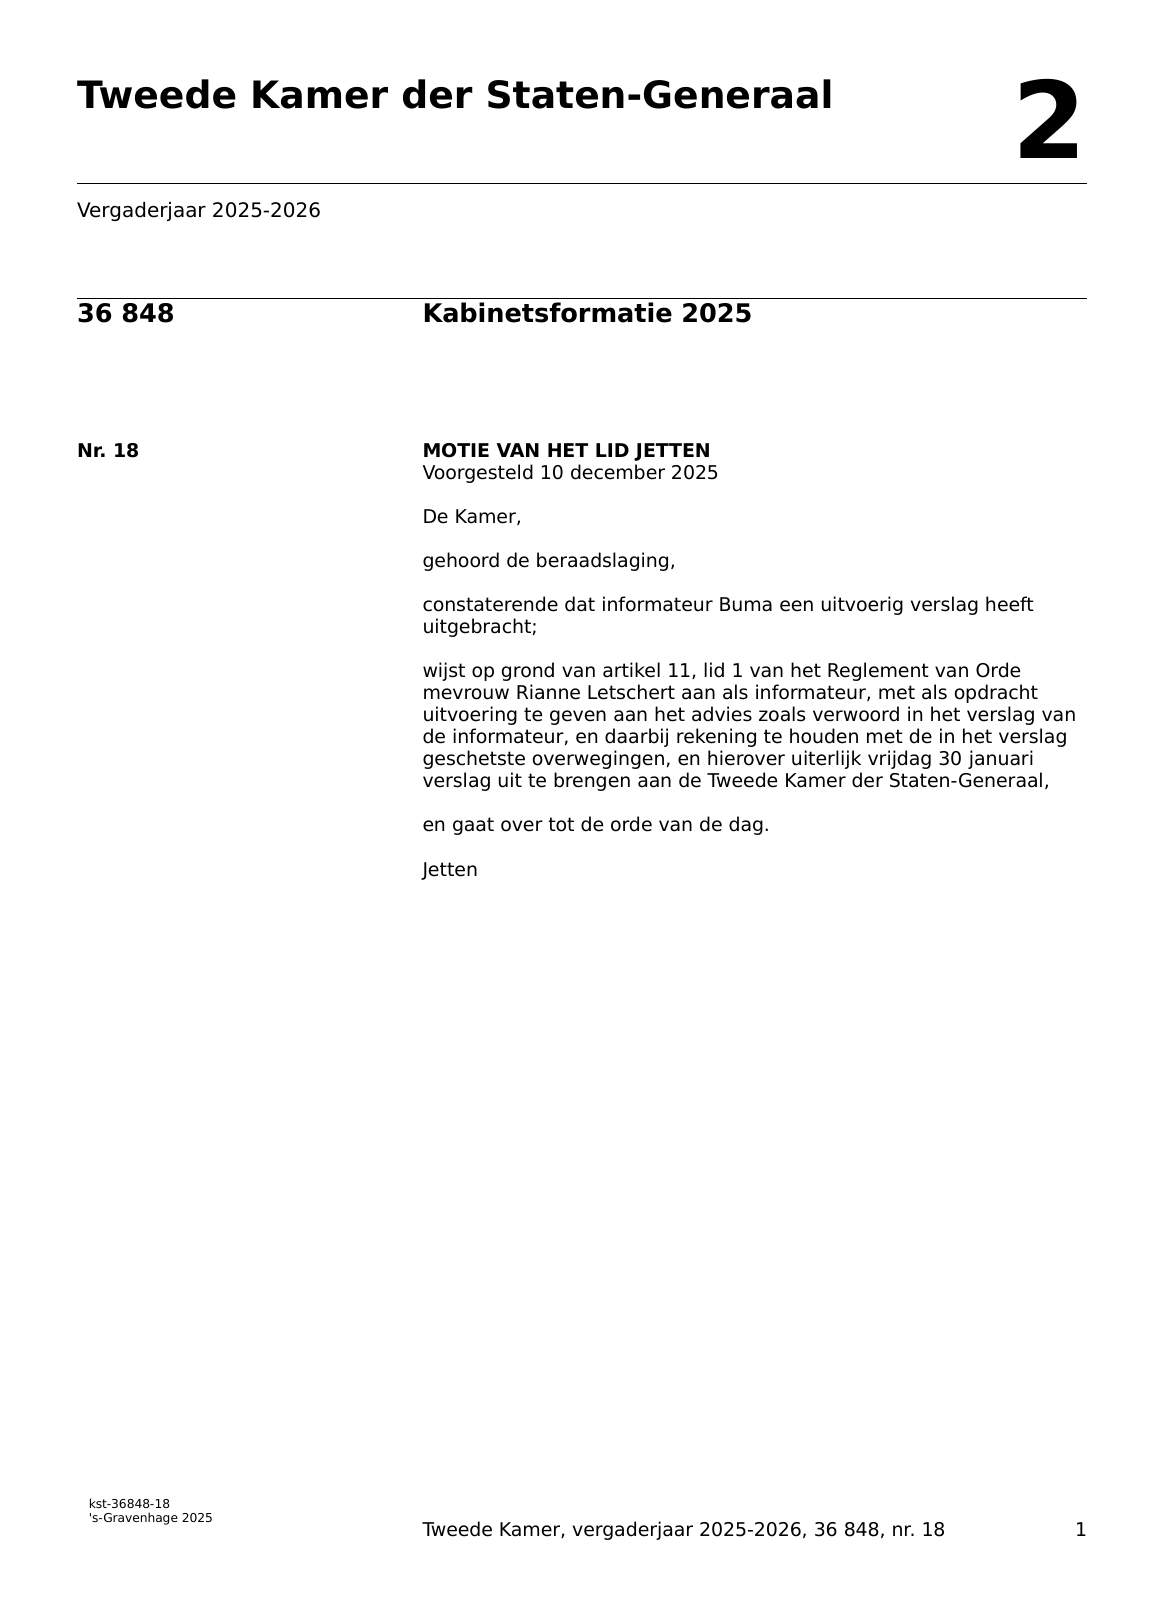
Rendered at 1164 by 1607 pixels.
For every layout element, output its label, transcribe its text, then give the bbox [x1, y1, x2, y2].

text wijst op grond van artikel 11, lid 1 van het Reglement van Orde mevrouw Rianne Letschert aan als informateur, met als opdracht uitvoering te geven aan het advies zoals verwoord in het verslag van de informateur, en daarbij rekening te houden met de in het verslag geschetste overwegingen, en hierover uiterlijk vrijdag 30 januari verslag uit te brengen aan de Tweede Kamer der Staten-Generaal, [422, 660, 1087, 792]
text kst-36848-18 [88, 1497, 323, 1511]
text en gaat over tot de orde van de dag. [422, 814, 1087, 836]
text Voorgesteld 10 december 2025 [422, 462, 1087, 484]
table_cell Vergaderjaar 2025-2026 [77, 184, 1087, 298]
table_header 2 [886, 59, 1087, 183]
text 's-Gravenhage 2025 [88, 1511, 323, 1525]
text gehoord de beraadslaging, [422, 550, 1087, 572]
text De Kamer, [422, 506, 1087, 528]
text constaterende dat informateur Buma een uitvoerig verslag heeft uitgebracht; [422, 594, 1087, 638]
text Jetten [422, 858, 1087, 881]
subtitle Nr. 18 MOTIE VAN HET LID JETTEN [77, 440, 1087, 462]
table_header Tweede Kamer der Staten-Generaal [77, 59, 886, 183]
subtitle 36 848 Kabinetsformatie 2025 [77, 299, 1087, 329]
